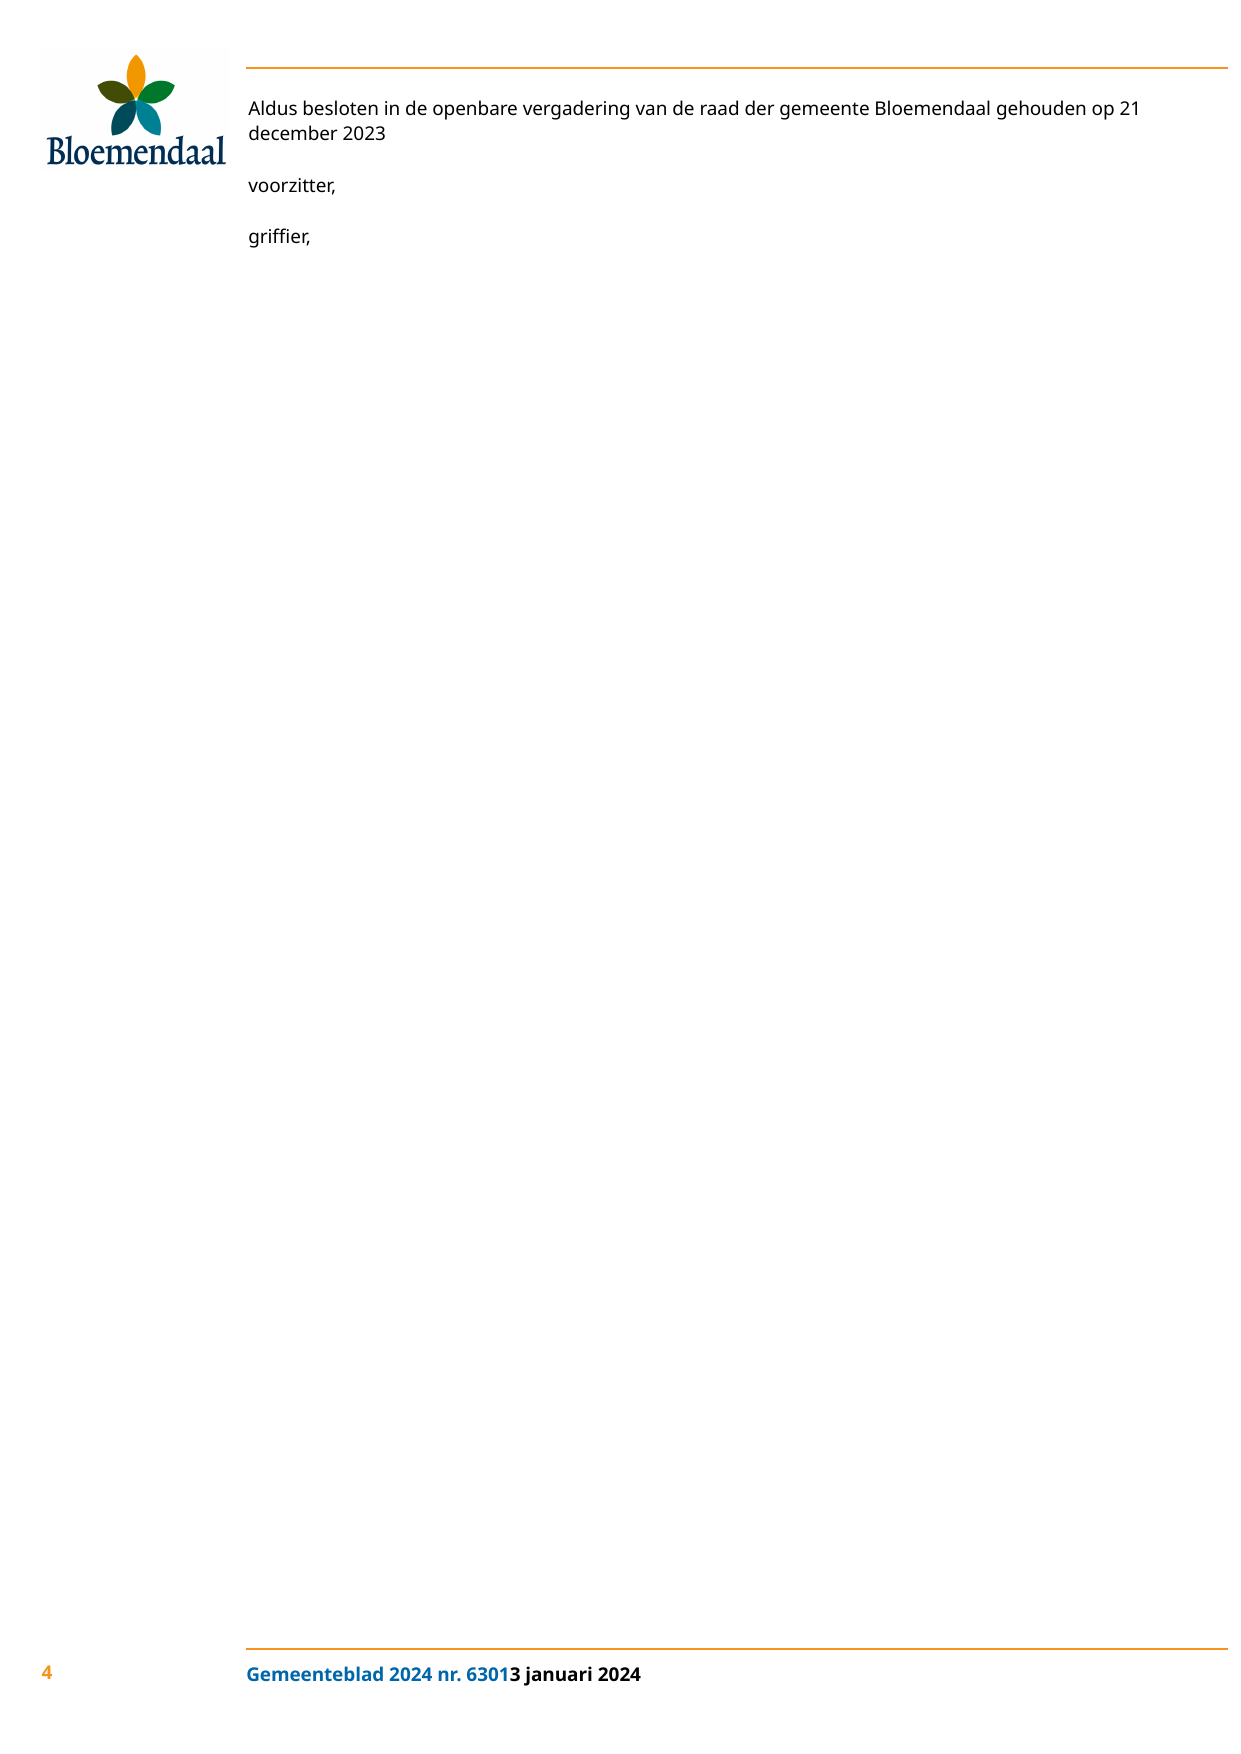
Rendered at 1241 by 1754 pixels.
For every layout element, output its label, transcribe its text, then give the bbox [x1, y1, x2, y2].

picture [41, 47, 231, 172]
text voorzitter, [248, 172, 1152, 198]
text Aldus besloten in de openbare vergadering van de raad der gemeente Bloemendaal gehouden op 21 december 2023 [248, 95, 1152, 146]
text griffier, [248, 223, 1152, 249]
